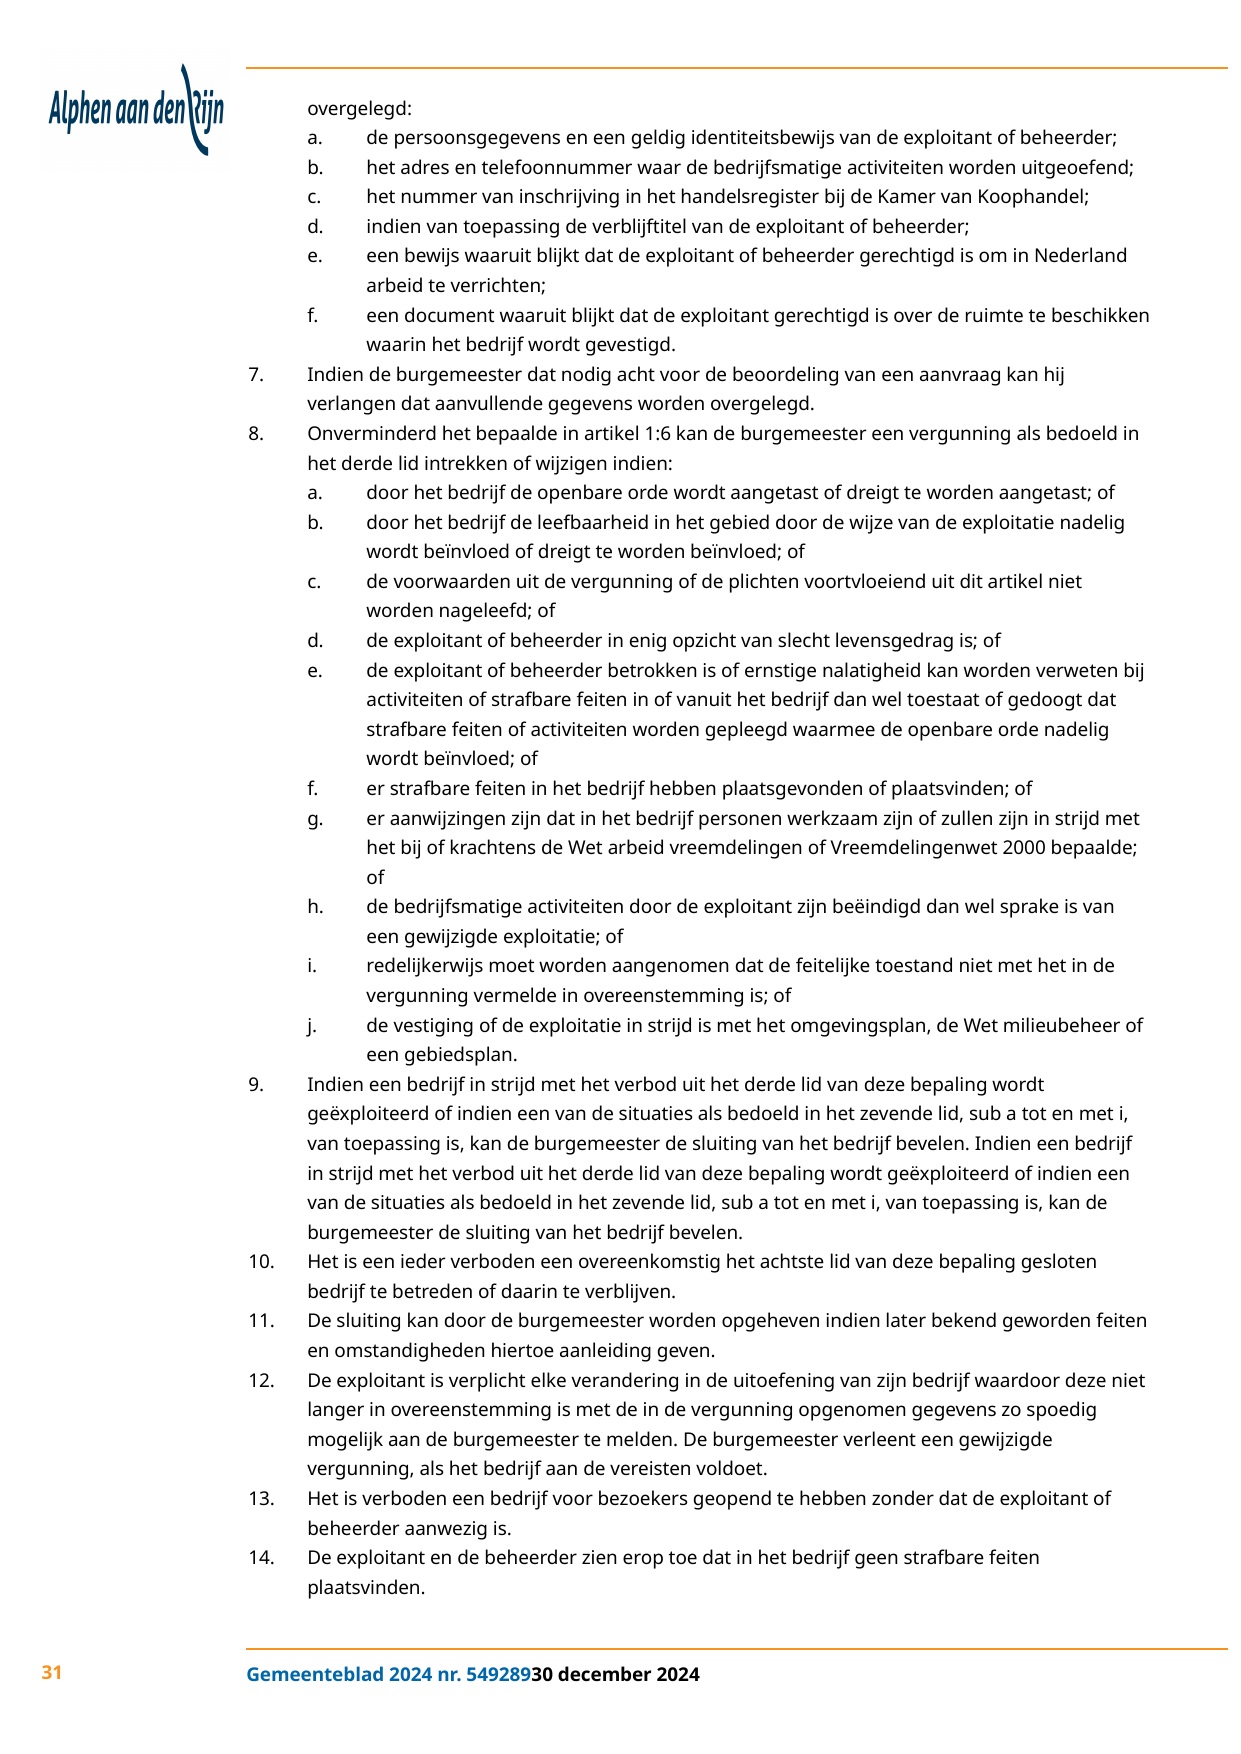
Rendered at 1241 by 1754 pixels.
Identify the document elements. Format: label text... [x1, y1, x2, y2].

list De exploitant en de beheerder zien erop toe dat in het bedrijf geen strafbare feiten plaatsvinden. [248, 1544, 1152, 1600]
list een document waaruit blijkt dat de exploitant gerechtigd is over de ruimte te beschikken waarin het bedrijf wordt gevestigd. [307, 302, 1152, 357]
list Het is een ieder verboden een overeenkomstig het achtste lid van deze bepaling gesloten bedrijf te betreden of daarin te verblijven. [248, 1248, 1152, 1304]
list De sluiting kan door de burgemeester worden opgeheven indien later bekend geworden feiten en omstandigheden hiertoe aanleiding geven. [248, 1308, 1152, 1363]
list de persoonsgegevens en een geldig identiteitsbewijs van de exploitant of beheerder; [307, 124, 1152, 150]
list de bedrijfsmatige activiteiten door de exploitant zijn beëindigd dan wel sprake is van een gewijzigde exploitatie; of [307, 893, 1152, 949]
list het adres en telefoonnummer waar de bedrijfsmatige activiteiten worden uitgeoefend; [307, 154, 1152, 180]
list het nummer van inschrijving in het handelsregister bij de Kamer van Koophandel; [307, 183, 1152, 209]
list indien van toepassing de verblijftitel van de exploitant of beheerder; [307, 213, 1152, 239]
list een bewijs waaruit blijkt dat de exploitant of beheerder gerechtigd is om in Nederland arbeid te verrichten; [307, 243, 1152, 298]
list Indien de burgemeester dat nodig acht voor de beoordeling van een aanvraag kan hij verlangen dat aanvullende gegevens worden overgelegd. [248, 361, 1152, 416]
list de vestiging of de exploitatie in strijd is met het omgevingsplan, de Wet milieubeheer of een gebiedsplan. [307, 1012, 1152, 1067]
list de exploitant of beheerder betrokken is of ernstige nalatigheid kan worden verweten bij activiteiten of strafbare feiten in of vanuit het bedrijf dan wel toestaat of gedoogt dat strafbare feiten of activiteiten worden gepleegd waarmee de openbare orde nadelig wordt beïnvloed; of [307, 657, 1152, 771]
picture [41, 47, 231, 172]
list de exploitant of beheerder in enig opzicht van slecht levensgedrag is; of [307, 627, 1152, 653]
list Indien een bedrijf in strijd met het verbod uit het derde lid van deze bepaling wordt geëxploiteerd of indien een van de situaties als bedoeld in het zevende lid, sub a tot en met i, van toepassing is, kan de burgemeester de sluiting van het bedrijf bevelen. Indien een bedrijf in strijd met het verbod uit het derde lid van deze bepaling wordt geëxploiteerd of indien een van de situaties als bedoeld in het zevende lid, sub a tot en met i, van toepassing is, kan de burgemeester de sluiting van het bedrijf bevelen. [248, 1071, 1152, 1245]
list redelijkerwijs moet worden aangenomen dat de feitelijke toestand niet met het in de vergunning vermelde in overeenstemming is; of [307, 953, 1152, 1008]
list door het bedrijf de openbare orde wordt aangetast of dreigt te worden aangetast; of [307, 479, 1152, 505]
list Het is verboden een bedrijf voor bezoekers geopend te hebben zonder dat de exploitant of beheerder aanwezig is. [248, 1485, 1152, 1541]
list er aanwijzingen zijn dat in het bedrijf personen werkzaam zijn of zullen zijn in strijd met het bij of krachtens de Wet arbeid vreemdelingen of Vreemdelingenwet 2000 bepaalde; of [307, 805, 1152, 890]
list de voorwaarden uit de vergunning of de plichten voortvloeiend uit dit artikel niet worden nageleefd; of [307, 568, 1152, 623]
list Onverminderd het bepaalde in artikel 1:6 kan de burgemeester een vergunning als bedoeld in het derde lid intrekken of wijzigen indien: [248, 420, 1152, 476]
list overgelegd: [248, 95, 1152, 121]
list De exploitant is verplicht elke verandering in de uitoefening van zijn bedrijf waardoor deze niet langer in overeenstemming is met de in de vergunning opgenomen gegevens zo spoedig mogelijk aan de burgemeester te melden. De burgemeester verleent een gewijzigde vergunning, als het bedrijf aan de vereisten voldoet. [248, 1367, 1152, 1481]
list er strafbare feiten in het bedrijf hebben plaatsgevonden of plaatsvinden; of [307, 775, 1152, 801]
list door het bedrijf de leefbaarheid in het gebied door de wijze van de exploitatie nadelig wordt beïnvloed of dreigt te worden beïnvloed; of [307, 509, 1152, 564]
